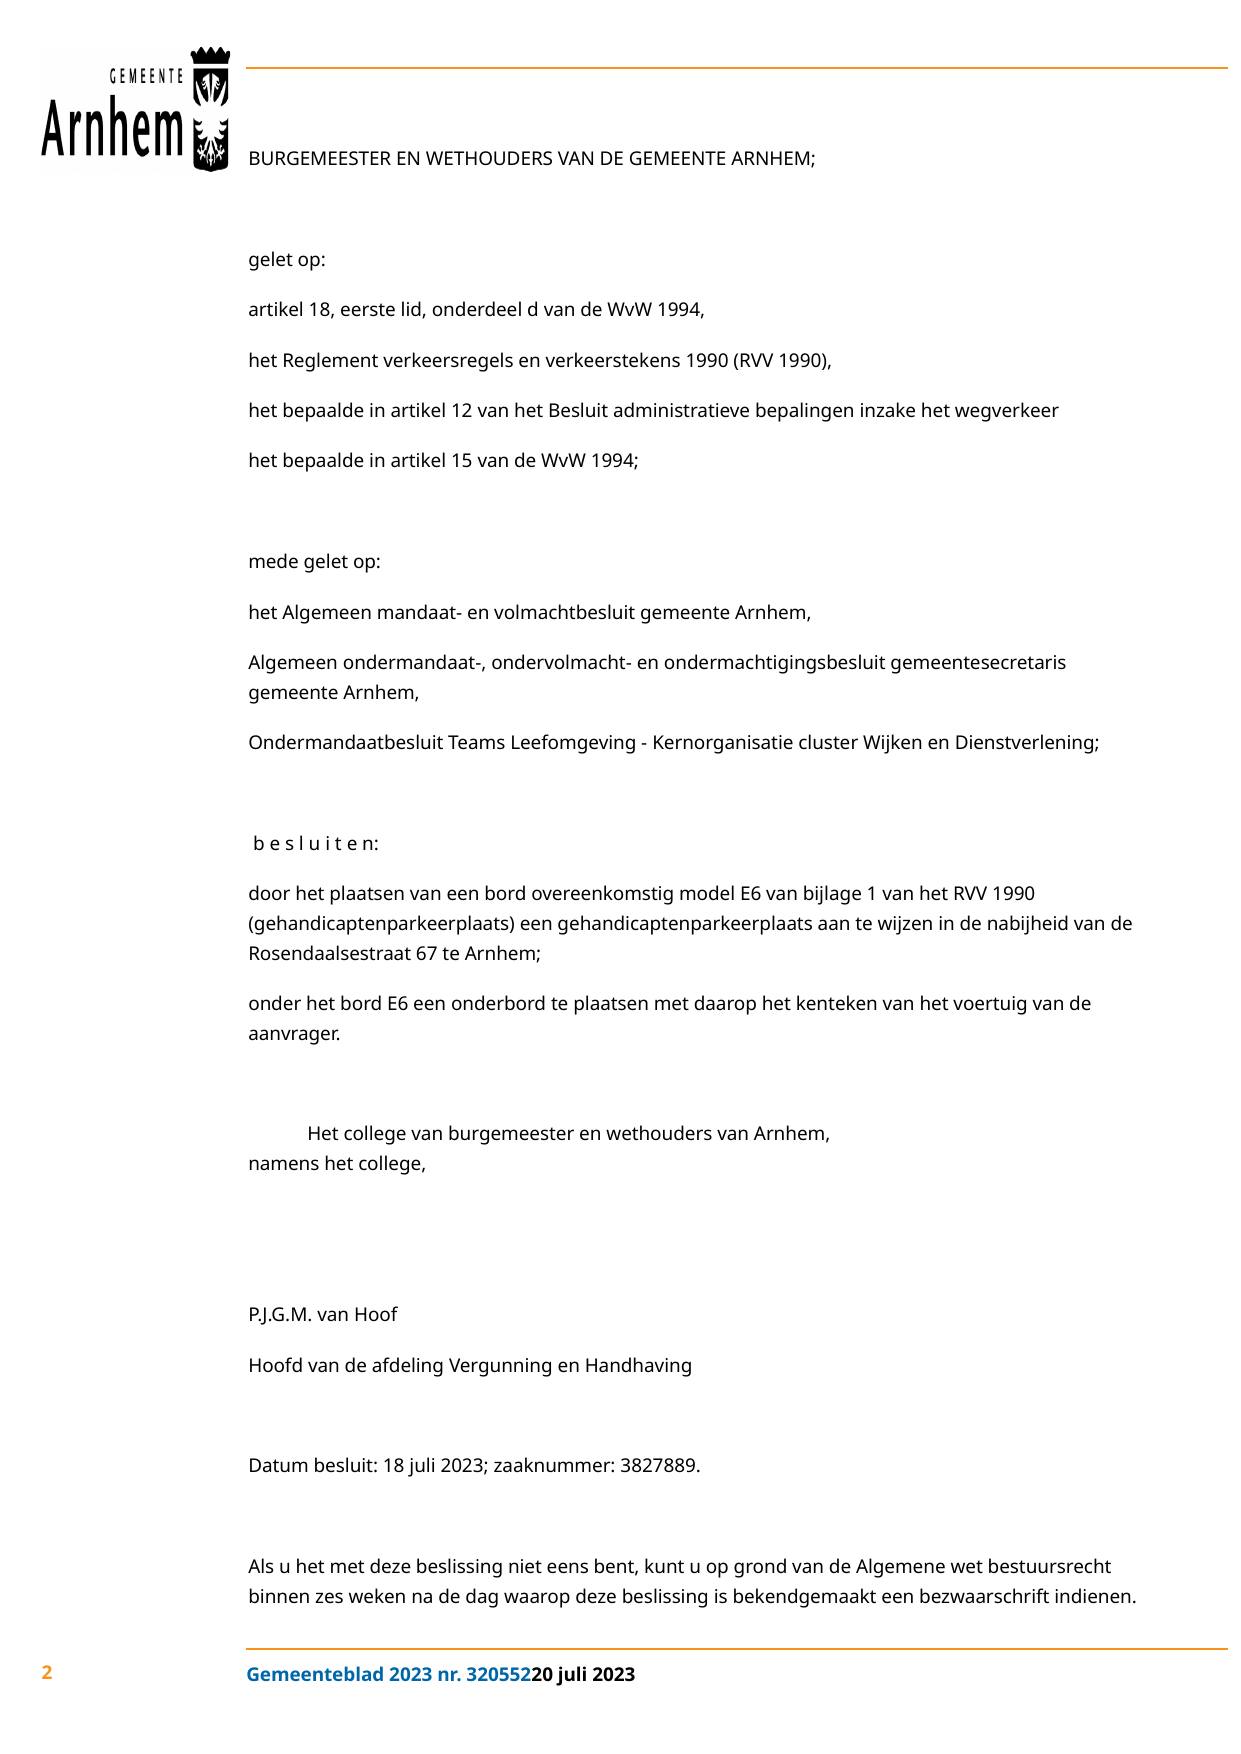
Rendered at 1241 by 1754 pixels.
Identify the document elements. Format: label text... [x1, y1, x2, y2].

text Als u het met deze beslissing niet eens bent, kunt u op grond van de Algemene wet bestuursrecht binnen zes weken na de dag waarop deze beslissing is bekendgemaakt een bezwaarschrift indienen. [248, 1553, 1152, 1609]
text het bepaalde in artikel 12 van het Besluit administratieve bepalingen inzake het wegverkeer [248, 397, 1152, 423]
text b e s l u i t e n: [248, 830, 1152, 856]
text het Reglement verkeersregels en verkeerstekens 1990 (RVV 1990), [248, 347, 1152, 373]
text Hoofd van de afdeling Vergunning en Handhaving [248, 1352, 1152, 1378]
text het Algemeen mandaat- en volmachtbesluit gemeente Arnhem, [248, 599, 1152, 625]
text Algemeen ondermandaat-, ondervolmacht- en ondermachtigingsbesluit gemeentesecretaris gemeente Arnhem, [248, 649, 1152, 705]
text P.J.G.M. van Hoof [248, 1301, 1152, 1327]
text Datum besluit: 18 juli 2023; zaaknummer: 3827889. [248, 1453, 1152, 1478]
text BURGEMEESTER EN WETHOUDERS VAN DE GEMEENTE ARNHEM; [248, 145, 1152, 171]
text door het plaatsen van een bord overeenkomstig model E6 van bijlage 1 van het RVV 1990 (gehandicaptenparkeerplaats) een gehandicaptenparkeerplaats aan te wijzen in de nabijheid van de Rosendaalsestraat 67 te Arnhem; [248, 881, 1152, 966]
text Ondermandaatbesluit Teams Leefomgeving - Kernorganisatie cluster Wijken en Dienstverlening; [248, 729, 1152, 755]
text het bepaalde in artikel 15 van de WvW 1994; [248, 448, 1152, 473]
text gelet op: [248, 246, 1152, 272]
text mede gelet op: [248, 548, 1152, 574]
list Het college van burgemeester en wethouders van Arnhem, [248, 1121, 1152, 1146]
picture [41, 47, 231, 172]
text artikel 18, eerste lid, onderdeel d van de WvW 1994, [248, 296, 1152, 322]
text onder het bord E6 een onderbord te plaatsen met daarop het kenteken van het voertuig van de aanvrager. [248, 990, 1152, 1046]
text namens het college, [248, 1150, 1152, 1176]
